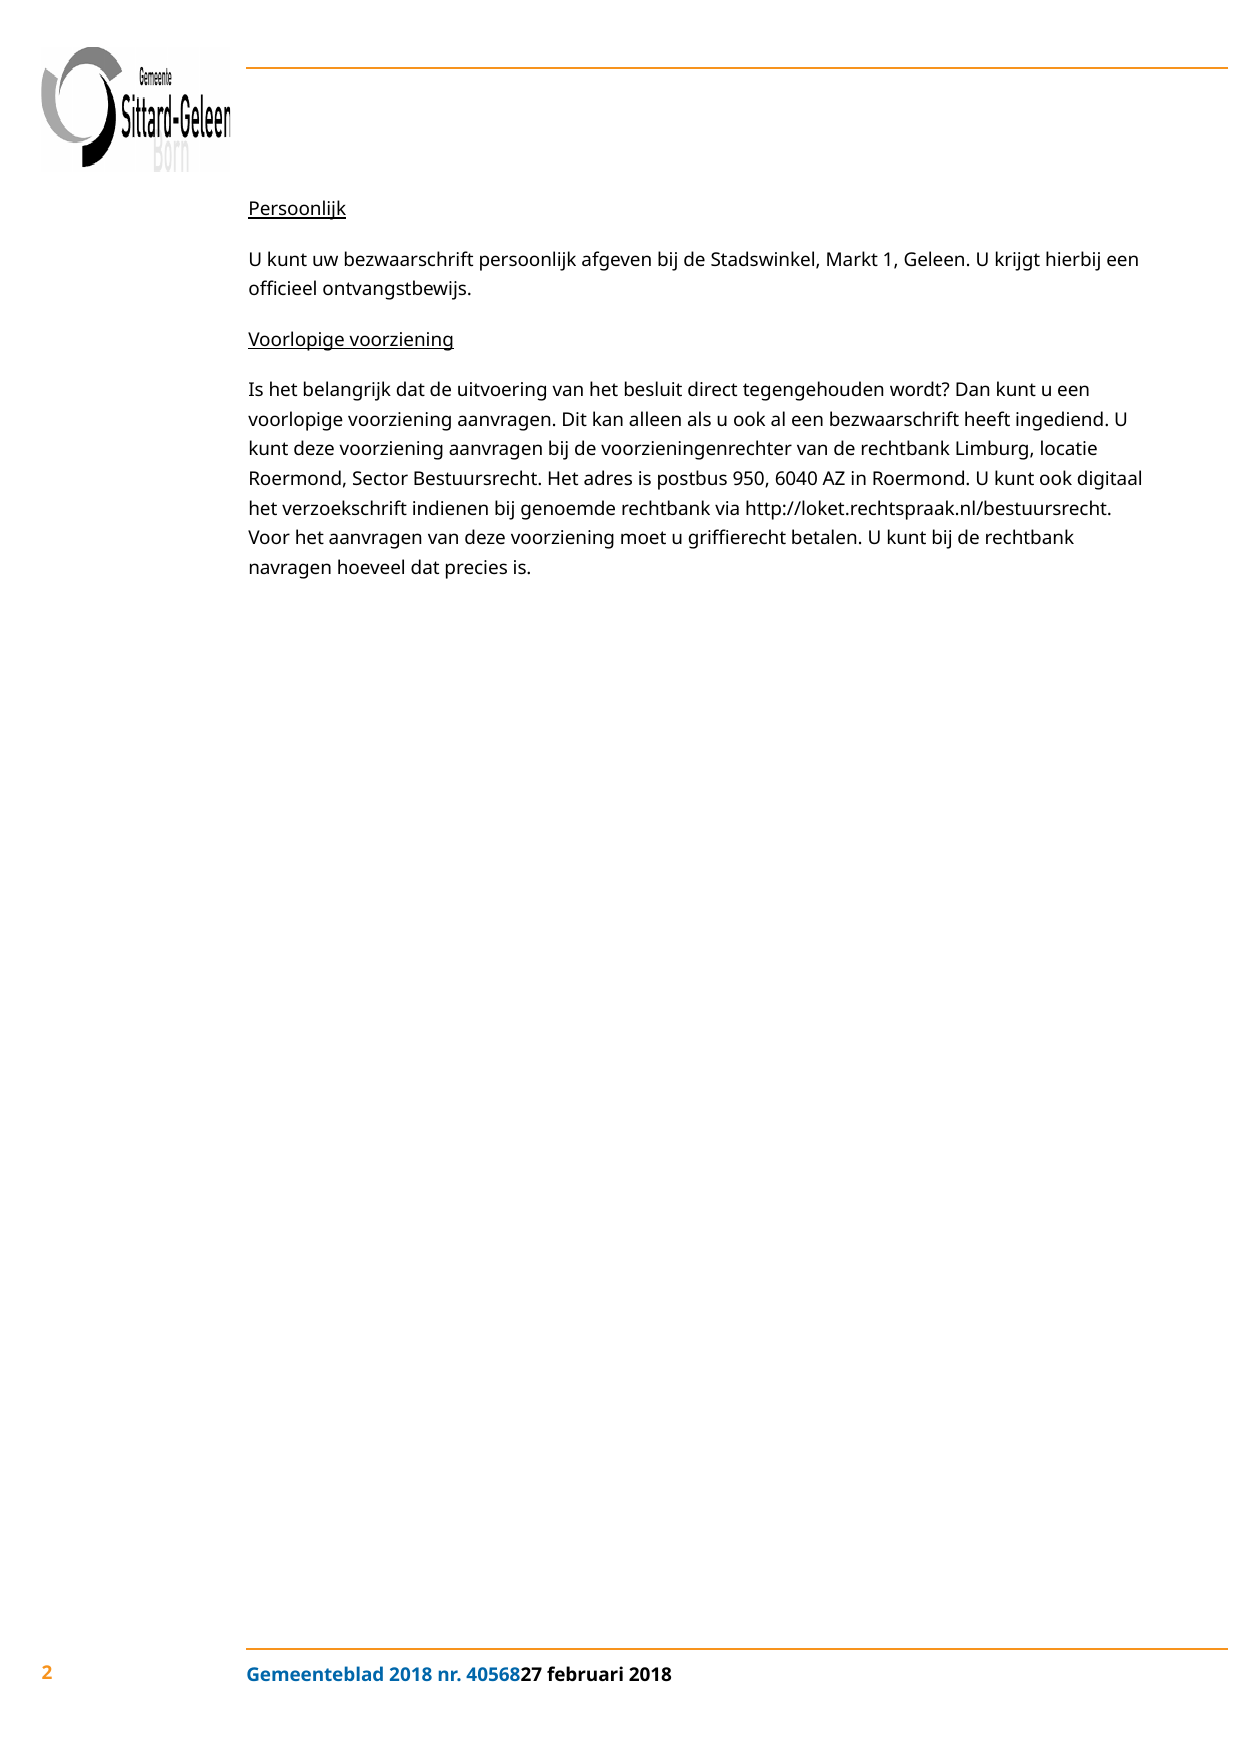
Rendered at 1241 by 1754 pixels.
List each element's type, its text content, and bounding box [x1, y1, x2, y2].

picture [41, 47, 231, 172]
text U kunt uw bezwaarschrift persoonlijk afgeven bij de Stadswinkel, Markt 1, Geleen. U krijgt hierbij een officieel ontvangstbewijs. [248, 246, 1152, 301]
text Voorlopige voorziening [248, 326, 1152, 352]
text Is het belangrijk dat de uitvoering van het besluit direct tegengehouden wordt? Dan kunt u een voorlopige voorziening aanvragen. Dit kan alleen als u ook al een bezwaarschrift heeft ingediend. U kunt deze voorziening aanvragen bij de voorzieningenrechter van de rechtbank Limburg, locatie Roermond, Sector Bestuursrecht. Het adres is postbus 950, 6040 AZ in Roermond. U kunt ook digitaal het verzoekschrift indienen bij genoemde rechtbank via http://loket.rechtspraak.nl/bestuursrecht. Voor het aanvragen van deze voorziening moet u griffierecht betalen. U kunt bij de rechtbank navragen hoeveel dat precies is. [248, 376, 1152, 580]
text Persoonlijk [248, 196, 1152, 221]
